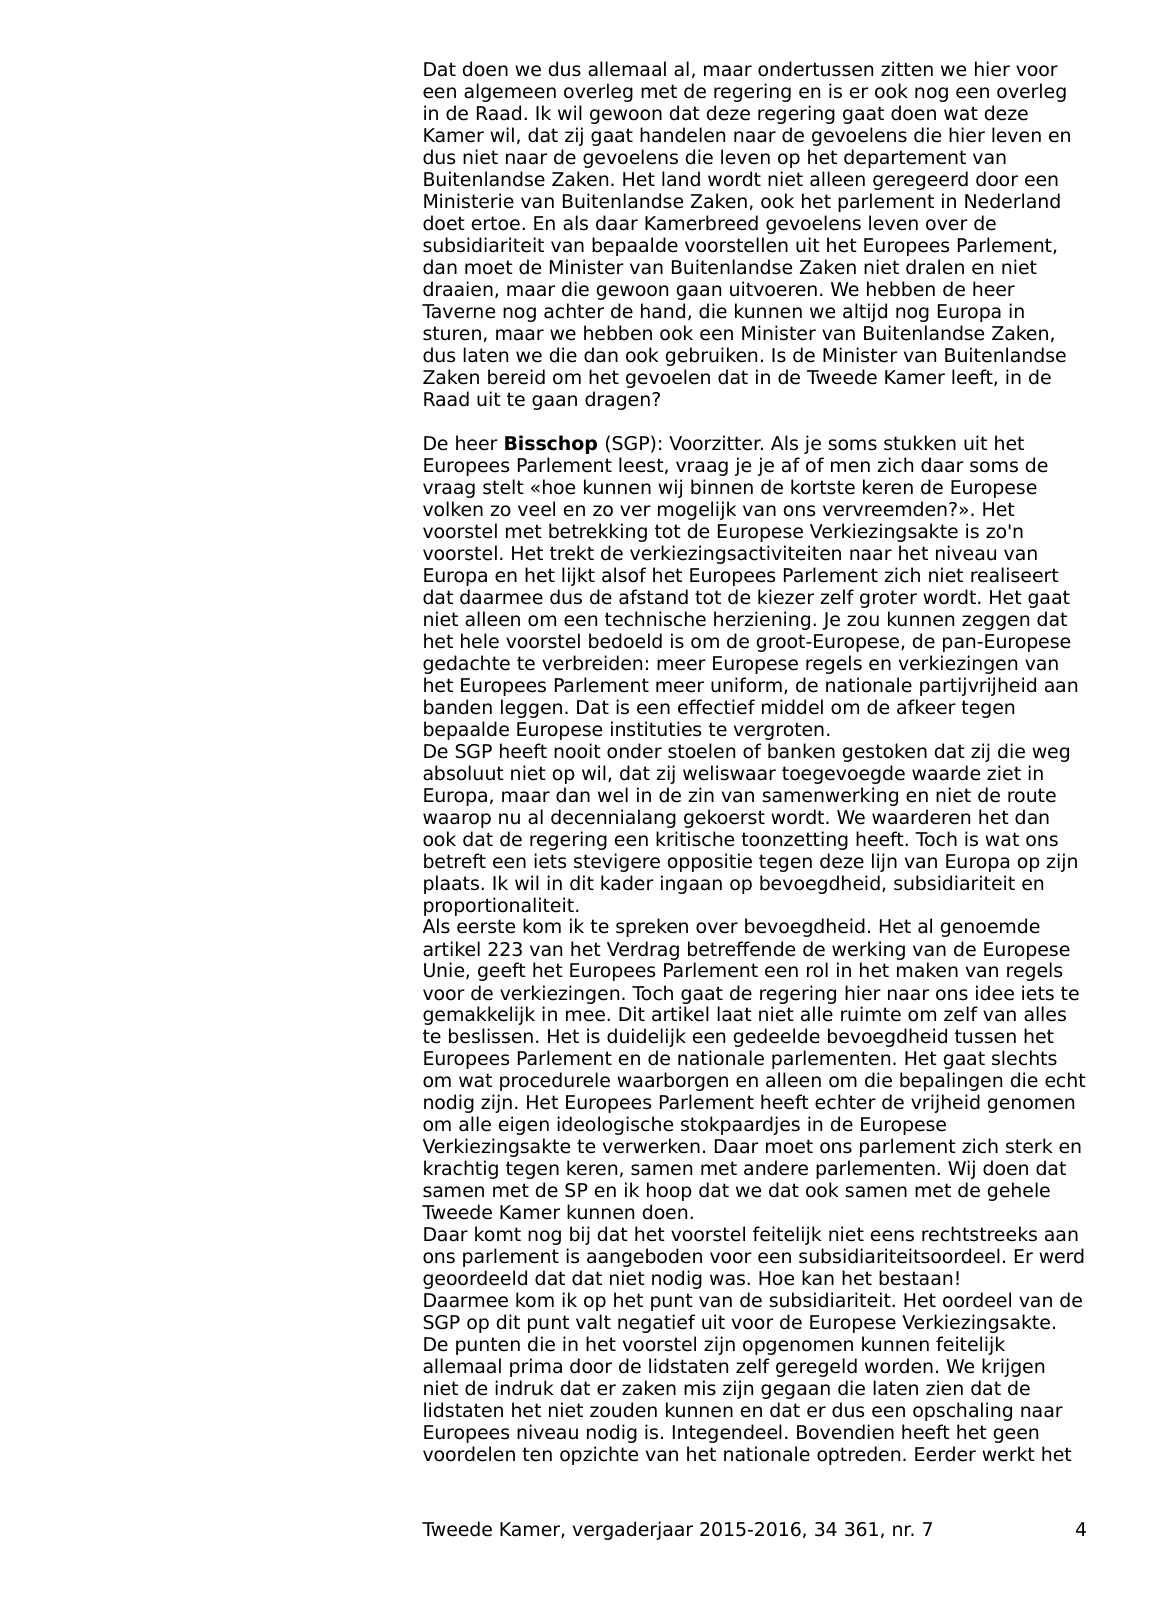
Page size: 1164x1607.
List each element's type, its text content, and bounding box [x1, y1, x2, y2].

text De SGP heeft nooit onder stoelen of banken gestoken dat zij die weg absoluut niet op wil, dat zij weliswaar toegevoegde waarde ziet in Europa, maar dan wel in de zin van samenwerking en niet de route waarop nu al decennialang gekoerst wordt. We waarderen het dan ook dat de regering een kritische toonzetting heeft. Toch is wat ons betreft een iets stevigere oppositie tegen deze lijn van Europa op zijn plaats. Ik wil in dit kader ingaan op bevoegdheid, subsidiariteit en proportionaliteit. [422, 741, 1087, 916]
text Als eerste kom ik te spreken over bevoegdheid. Het al genoemde artikel 223 van het Verdrag betreffende de werking van de Europese Unie, geeft het Europees Parlement een rol in het maken van regels voor de verkiezingen. Toch gaat de regering hier naar ons idee iets te gemakkelijk in mee. Dit artikel laat niet alle ruimte om zelf van alles te beslissen. Het is duidelijk een gedeelde bevoegdheid tussen het Europees Parlement en de nationale parlementen. Het gaat slechts om wat procedurele waarborgen en alleen om die bepalingen die echt nodig zijn. Het Europees Parlement heeft echter de vrijheid genomen om alle eigen ideologische stokpaardjes in de Europese Verkiezingsakte te verwerken. Daar moet ons parlement zich sterk en krachtig tegen keren, samen met andere parlementen. Wij doen dat samen met de SP en ik hoop dat we dat ook samen met de gehele Tweede Kamer kunnen doen. [422, 916, 1087, 1224]
text Daarmee kom ik op het punt van de subsidiariteit. Het oordeel van de SGP op dit punt valt negatief uit voor de Europese Verkiezingsakte. De punten die in het voorstel zijn opgenomen kunnen feitelijk allemaal prima door de lidstaten zelf geregeld worden. We krijgen niet de indruk dat er zaken mis zijn gegaan die laten zien dat de lidstaten het niet zouden kunnen en dat er dus een opschaling naar Europees niveau nodig is. Integendeel. Bovendien heeft het geen voordelen ten opzichte van het nationale optreden. Eerder werkt het [422, 1290, 1087, 1466]
text Daar komt nog bij dat het voorstel feitelijk niet eens rechtstreeks aan ons parlement is aangeboden voor een subsidiariteitsoordeel. Er werd geoordeeld dat dat niet nodig was. Hoe kan het bestaan! [422, 1224, 1087, 1290]
text De heer Bisschop (SGP): Voorzitter. Als je soms stukken uit het Europees Parlement leest, vraag je je af of men zich daar soms de vraag stelt «hoe kunnen wij binnen de kortste keren de Europese volken zo veel en zo ver mogelijk van ons vervreemden?». Het voorstel met betrekking tot de Europese Verkiezingsakte is zo'n voorstel. Het trekt de verkiezingsactiviteiten naar het niveau van Europa en het lijkt alsof het Europees Parlement zich niet realiseert dat daarmee dus de afstand tot de kiezer zelf groter wordt. Het gaat niet alleen om een technische herziening. Je zou kunnen zeggen dat het hele voorstel bedoeld is om de groot-Europese, de pan-Europese gedachte te verbreiden: meer Europese regels en verkiezingen van het Europees Parlement meer uniform, de nationale partijvrijheid aan banden leggen. Dat is een effectief middel om de afkeer tegen bepaalde Europese instituties te vergroten. [422, 433, 1087, 741]
text Dat doen we dus allemaal al, maar ondertussen zitten we hier voor een algemeen overleg met de regering en is er ook nog een overleg in de Raad. Ik wil gewoon dat deze regering gaat doen wat deze Kamer wil, dat zij gaat handelen naar de gevoelens die hier leven en dus niet naar de gevoelens die leven op het departement van Buitenlandse Zaken. Het land wordt niet alleen geregeerd door een Ministerie van Buitenlandse Zaken, ook het parlement in Nederland doet ertoe. En als daar Kamerbreed gevoelens leven over de subsidiariteit van bepaalde voorstellen uit het Europees Parlement, dan moet de Minister van Buitenlandse Zaken niet dralen en niet draaien, maar die gewoon gaan uitvoeren. We hebben de heer Taverne nog achter de hand, die kunnen we altijd nog Europa in sturen, maar we hebben ook een Minister van Buitenlandse Zaken, dus laten we die dan ook gebruiken. Is de Minister van Buitenlandse Zaken bereid om het gevoelen dat in de Tweede Kamer leeft, in de Raad uit te gaan dragen? [422, 59, 1087, 411]
